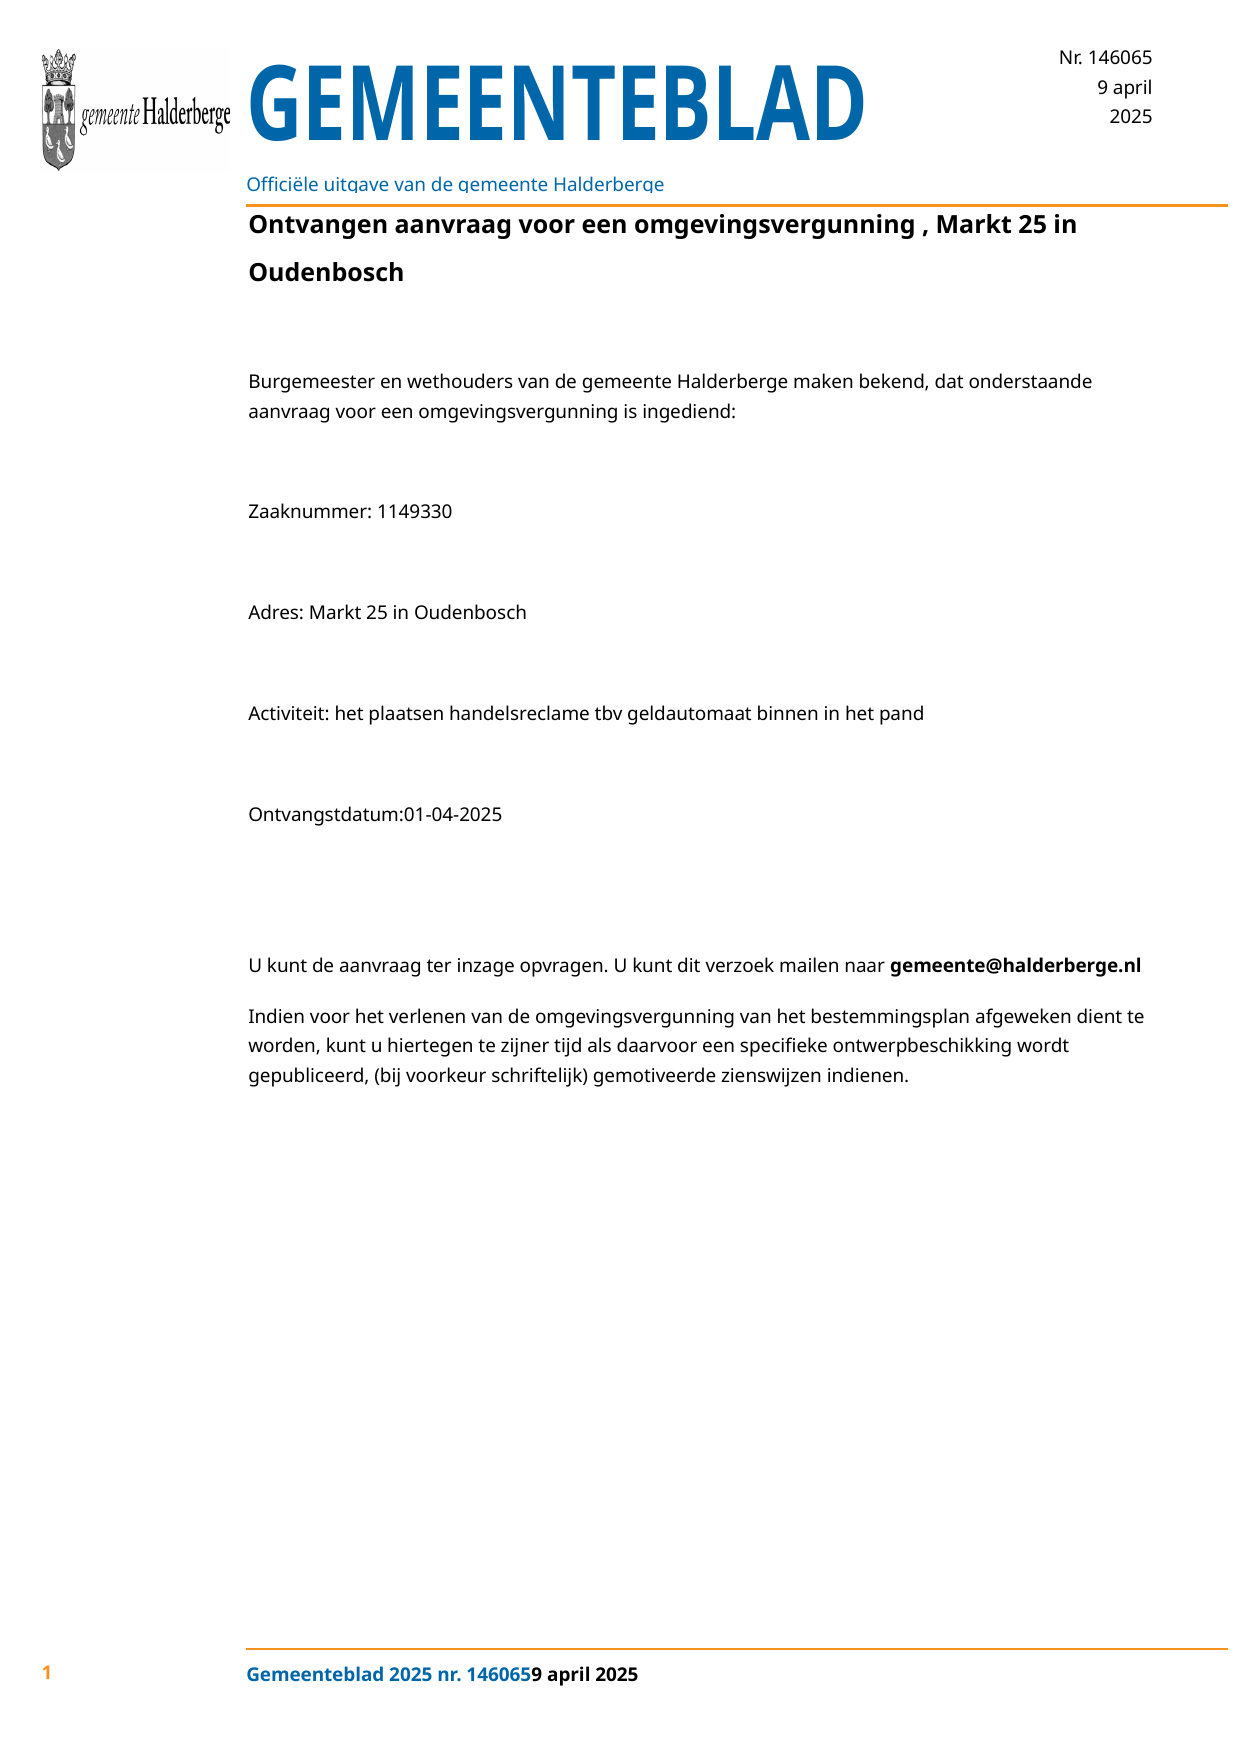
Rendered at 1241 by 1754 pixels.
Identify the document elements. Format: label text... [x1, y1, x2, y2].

text Ontvangstdatum:01-04-2025 [248, 801, 1152, 827]
text Ontvangen aanvraag voor een omgevingsvergunning , Markt 25 in Oudenbosch [248, 207, 1152, 288]
text Indien voor het verlenen van de omgevingsvergunning van het bestemmingsplan afgeweken dient te worden, kunt u hiertegen te zijner tijd als daarvoor een specifieke ontwerpbeschikking wordt gepubliceerd, (bij voorkeur schriftelijk) gemotiveerde zienswijzen indienen. [248, 1003, 1152, 1088]
text U kunt de aanvraag ter inzage opvragen. U kunt dit verzoek mailen naar gemeente@halderberge.nl [248, 952, 1152, 978]
text Burgemeester en wethouders van de gemeente Halderberge maken bekend, dat onderstaande aanvraag voor een omgevingsvergunning is ingediend: [248, 368, 1152, 424]
picture [41, 47, 231, 172]
text Activiteit: het plaatsen handelsreclame tbv geldautomaat binnen in het pand [248, 700, 1152, 726]
text Zaaknummer: 1149330 [248, 499, 1152, 524]
text Adres: Markt 25 in Oudenbosch [248, 599, 1152, 625]
